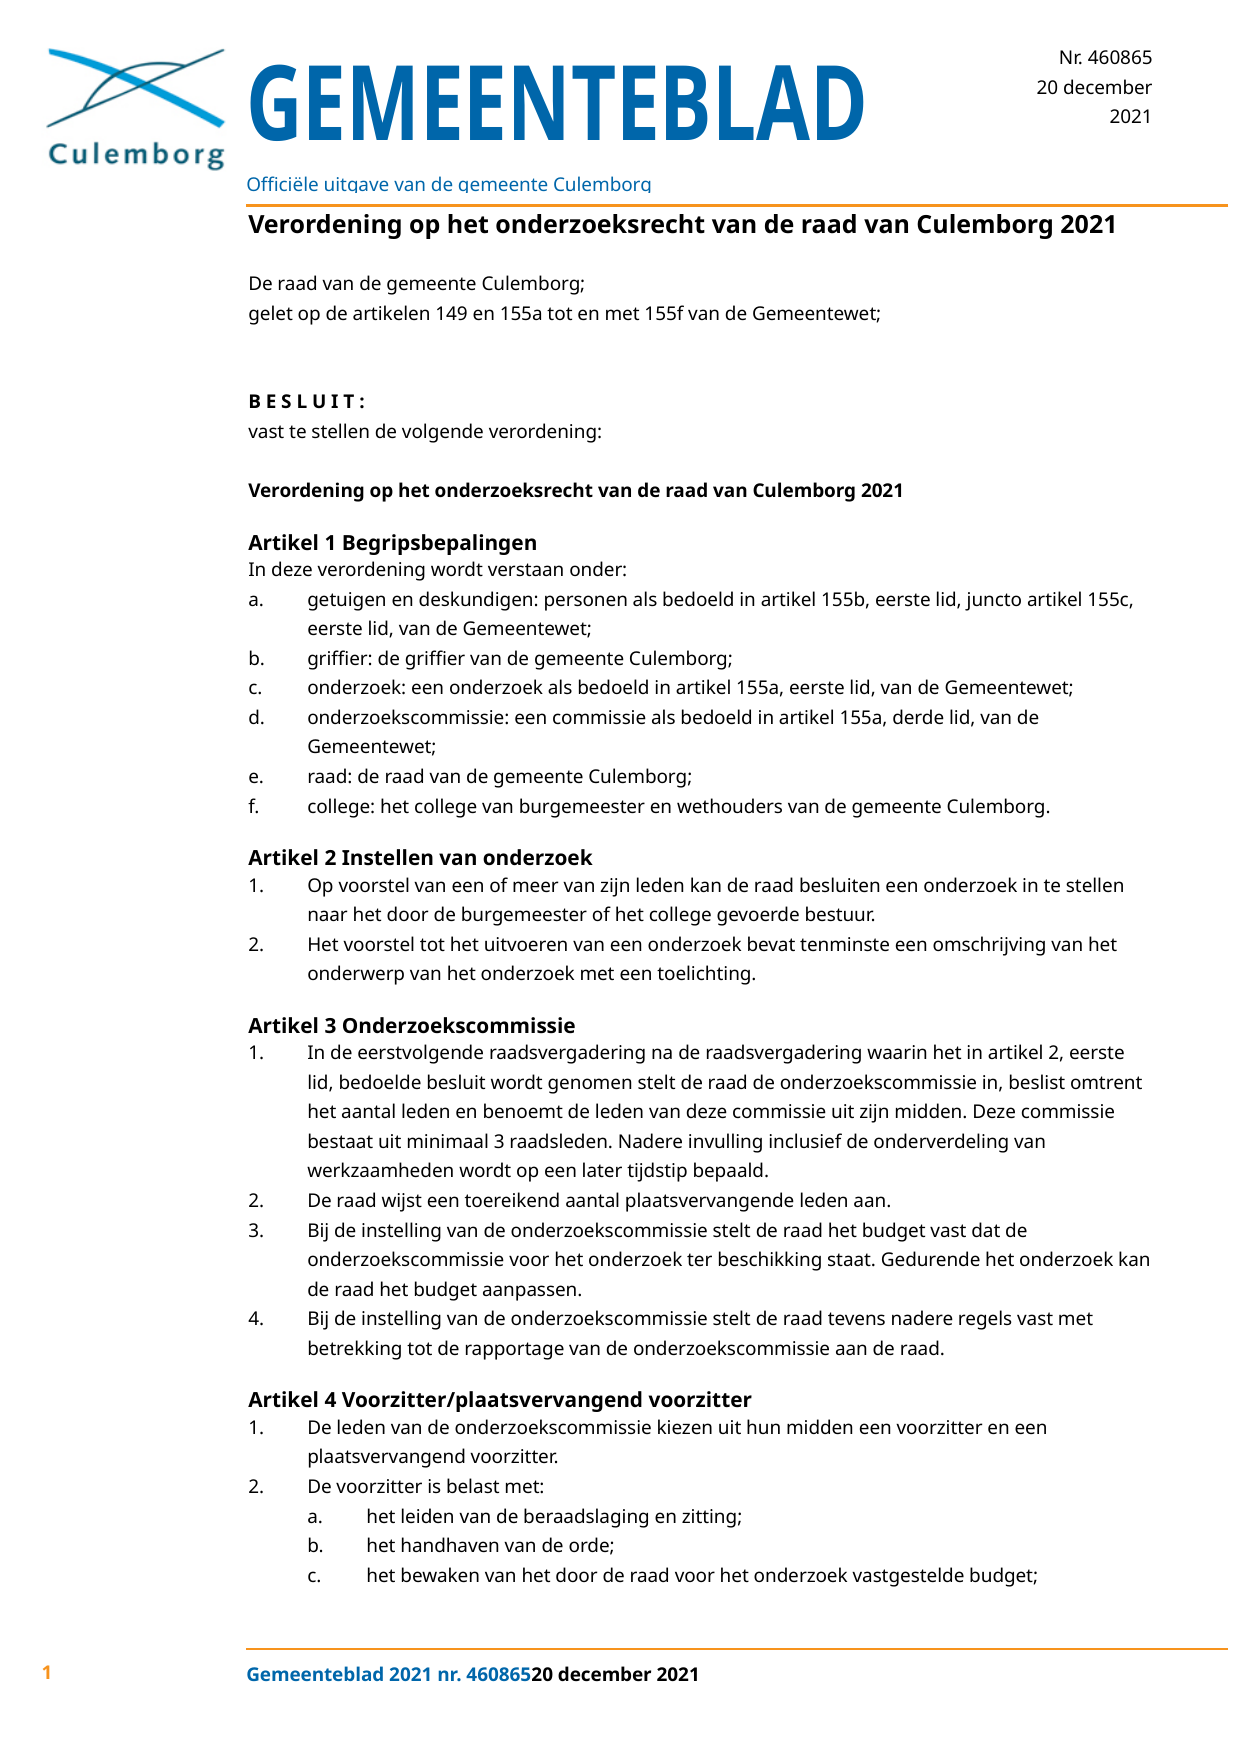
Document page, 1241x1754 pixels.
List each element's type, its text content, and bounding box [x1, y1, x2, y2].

list De voorzitter is belast met: [248, 1473, 1152, 1499]
text In deze verordening wordt verstaan onder: [248, 556, 1152, 582]
list De raad wijst een toereikend aantal plaatsvervangende leden aan. [248, 1187, 1152, 1213]
text vast te stellen de volgende verordening: [248, 418, 1152, 444]
text De raad van de gemeente Culemborg; [248, 270, 1152, 296]
list onderzoekscommissie: een commissie als bedoeld in artikel 155a, derde lid, van de Gemeentewet; [248, 704, 1152, 759]
text Artikel 4 Voorzitter/plaatsvervangend voorzitter [248, 1386, 1152, 1414]
text Verordening op het onderzoeksrecht van de raad van Culemborg 2021 [248, 477, 1152, 503]
text gelet op de artikelen 149 en 155a tot en met 155f van de Gemeentewet; [248, 300, 1152, 326]
list het handhaven van de orde; [307, 1532, 1152, 1558]
list Het voorstel tot het uitvoeren van een onderzoek bevat tenminste een omschrijving van het onderwerp van het onderzoek met een toelichting. [248, 931, 1152, 986]
text Artikel 1 Begripsbepalingen [248, 528, 1152, 556]
list raad: de raad van de gemeente Culemborg; [248, 763, 1152, 789]
picture [41, 47, 231, 172]
list Bij de instelling van de onderzoekscommissie stelt de raad tevens nadere regels vast met betrekking tot de rapportage van de onderzoekscommissie aan de raad. [248, 1306, 1152, 1361]
list Op voorstel van een of meer van zijn leden kan de raad besluiten een onderzoek in te stellen naar het door de burgemeester of het college gevoerde bestuur. [248, 872, 1152, 927]
list het leiden van de beraadslaging en zitting; [307, 1503, 1152, 1528]
list college: het college van burgemeester en wethouders van de gemeente Culemborg. [248, 793, 1152, 819]
list In de eerstvolgende raadsvergadering na de raadsvergadering waarin het in artikel 2, eerste lid, bedoelde besluit wordt genomen stelt de raad de onderzoekscommissie in, beslist omtrent het aantal leden en benoemt de leden van deze commissie uit zijn midden. Deze commissie bestaat uit minimaal 3 raadsleden. Nadere invulling inclusief de onderverdeling van werkzaamheden wordt op een later tijdstip bepaald. [248, 1039, 1152, 1183]
list getuigen en deskundigen: personen als bedoeld in artikel 155b, eerste lid, juncto artikel 155c, eerste lid, van de Gemeentewet; [248, 586, 1152, 641]
list griffier: de griffier van de gemeente Culemborg; [248, 645, 1152, 671]
list het bewaken van het door de raad voor het onderzoek vastgestelde budget; [307, 1562, 1152, 1588]
list De leden van de onderzoekscommissie kiezen uit hun midden een voorzitter en een plaatsvervangend voorzitter. [248, 1414, 1152, 1469]
text Verordening op het onderzoeksrecht van de raad van Culemborg 2021 [248, 207, 1152, 241]
list onderzoek: een onderzoek als bedoeld in artikel 155a, eerste lid, van de Gemeentewet; [248, 674, 1152, 700]
text Artikel 2 Instellen van onderzoek [248, 843, 1152, 872]
list Bij de instelling van de onderzoekscommissie stelt de raad het budget vast dat de onderzoekscommissie voor het onderzoek ter beschikking staat. Gedurende het onderzoek kan de raad het budget aanpassen. [248, 1217, 1152, 1302]
text Artikel 3 Onderzoekscommissie [248, 1011, 1152, 1039]
text B E S L U I T : [248, 389, 1152, 414]
